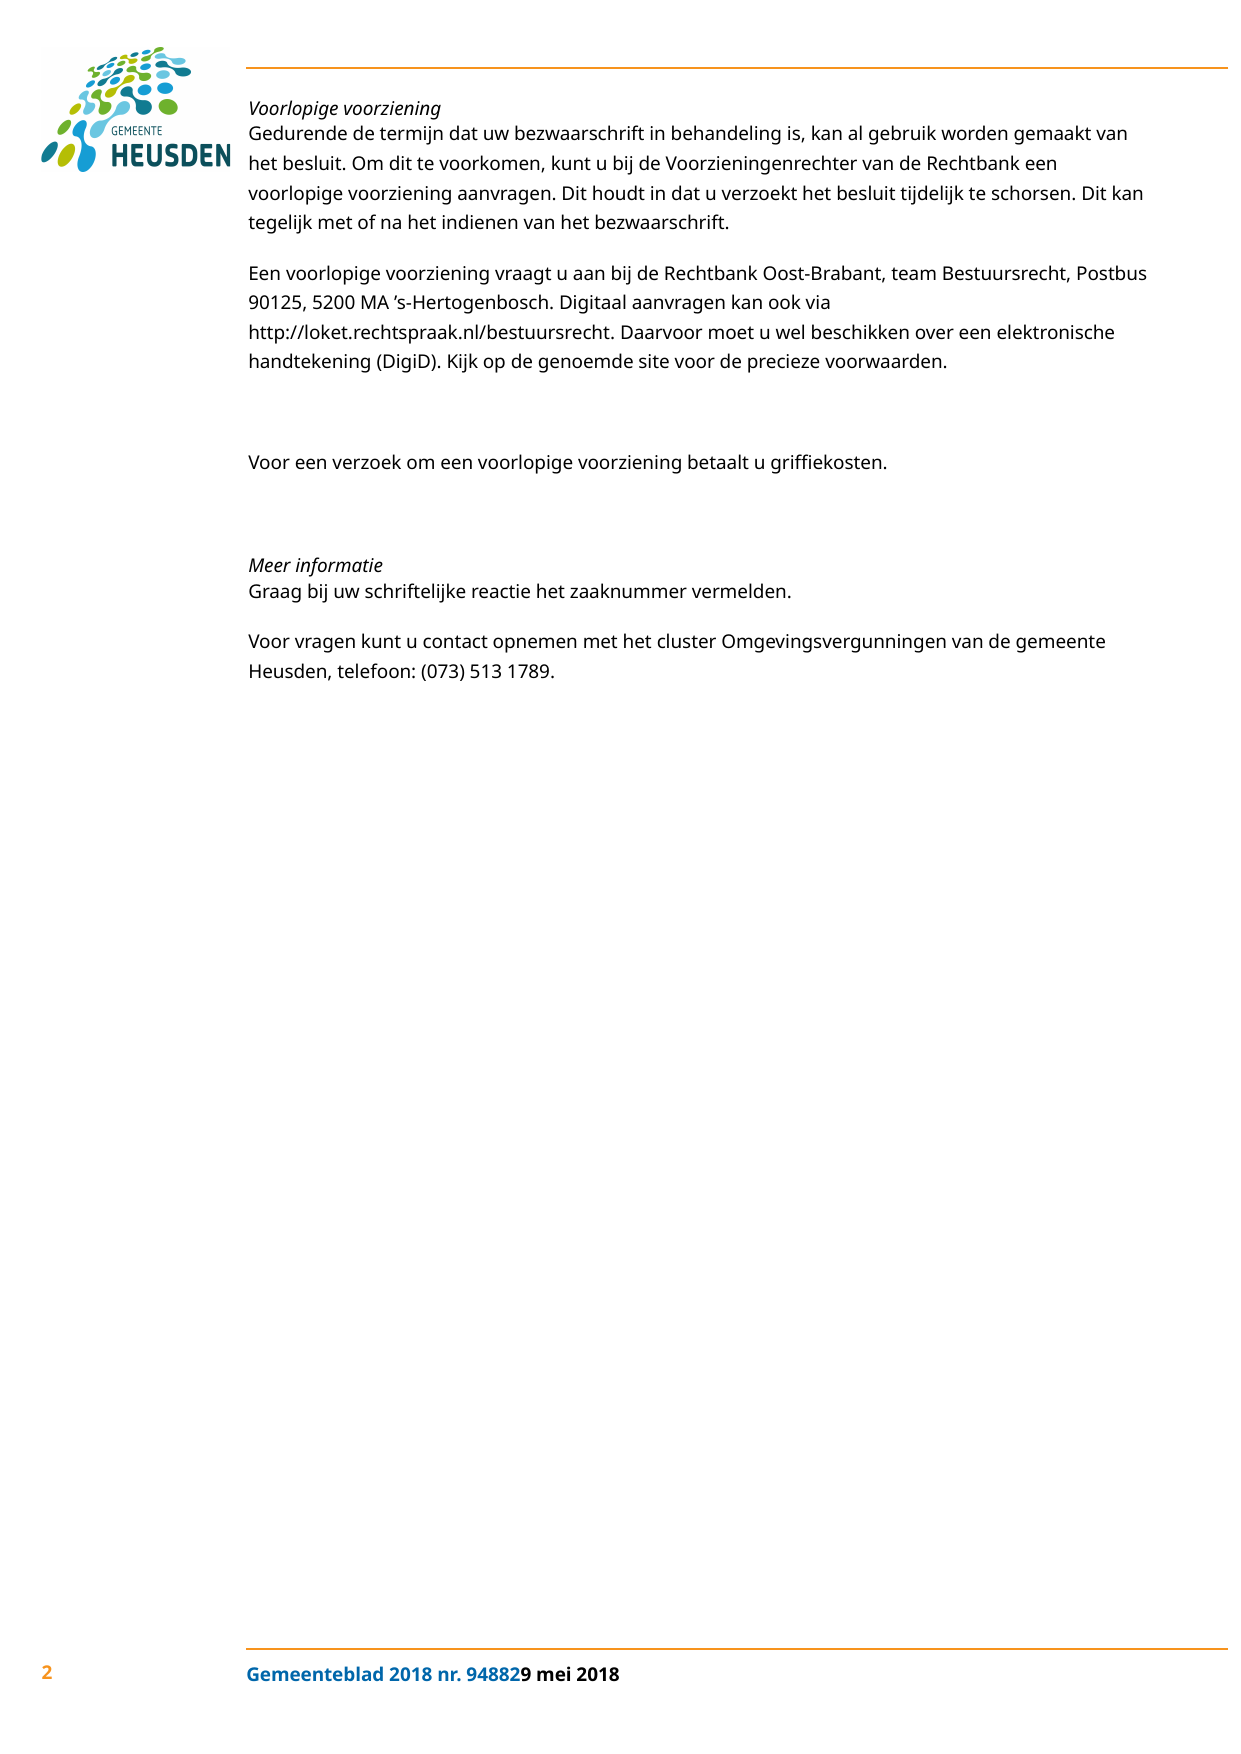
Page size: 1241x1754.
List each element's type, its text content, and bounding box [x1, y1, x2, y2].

text Voor vragen kunt u contact opnemen met het cluster Omgevingsvergunningen van de gemeente Heusden, telefoon: (073) 513 1789. [248, 629, 1152, 684]
text Gedurende de termijn dat uw bezwaarschrift in behandeling is, kan al gebruik worden gemaakt van het besluit. Om dit te voorkomen, kunt u bij de Voorzieningenrechter van de Rechtbank een voorlopige voorziening aanvragen. Dit houdt in dat u verzoekt het besluit tijdelijk te schorsen. Dit kan tegelijk met of na het indienen van het bezwaarschrift. [248, 121, 1152, 235]
text Een voorlopige voorziening vraagt u aan bij de Rechtbank Oost-Brabant, team Bestuursrecht, Postbus 90125, 5200 MA ’s-Hertogenbosch. Digitaal aanvragen kan ook via http://loket.rechtspraak.nl/bestuursrecht. Daarvoor moet u wel beschikken over een elektronische handtekening (DigiD). Kijk op de genoemde site voor de precieze voorwaarden. [248, 260, 1152, 374]
text Graag bij uw schriftelijke reactie het zaaknummer vermelden. [248, 578, 1152, 604]
text Voor een verzoek om een voorlopige voorziening betaalt u griffiekosten. [248, 449, 1152, 475]
picture [41, 47, 231, 172]
text Voorlopige voorziening [248, 95, 1152, 121]
text Meer informatie [248, 552, 1152, 578]
